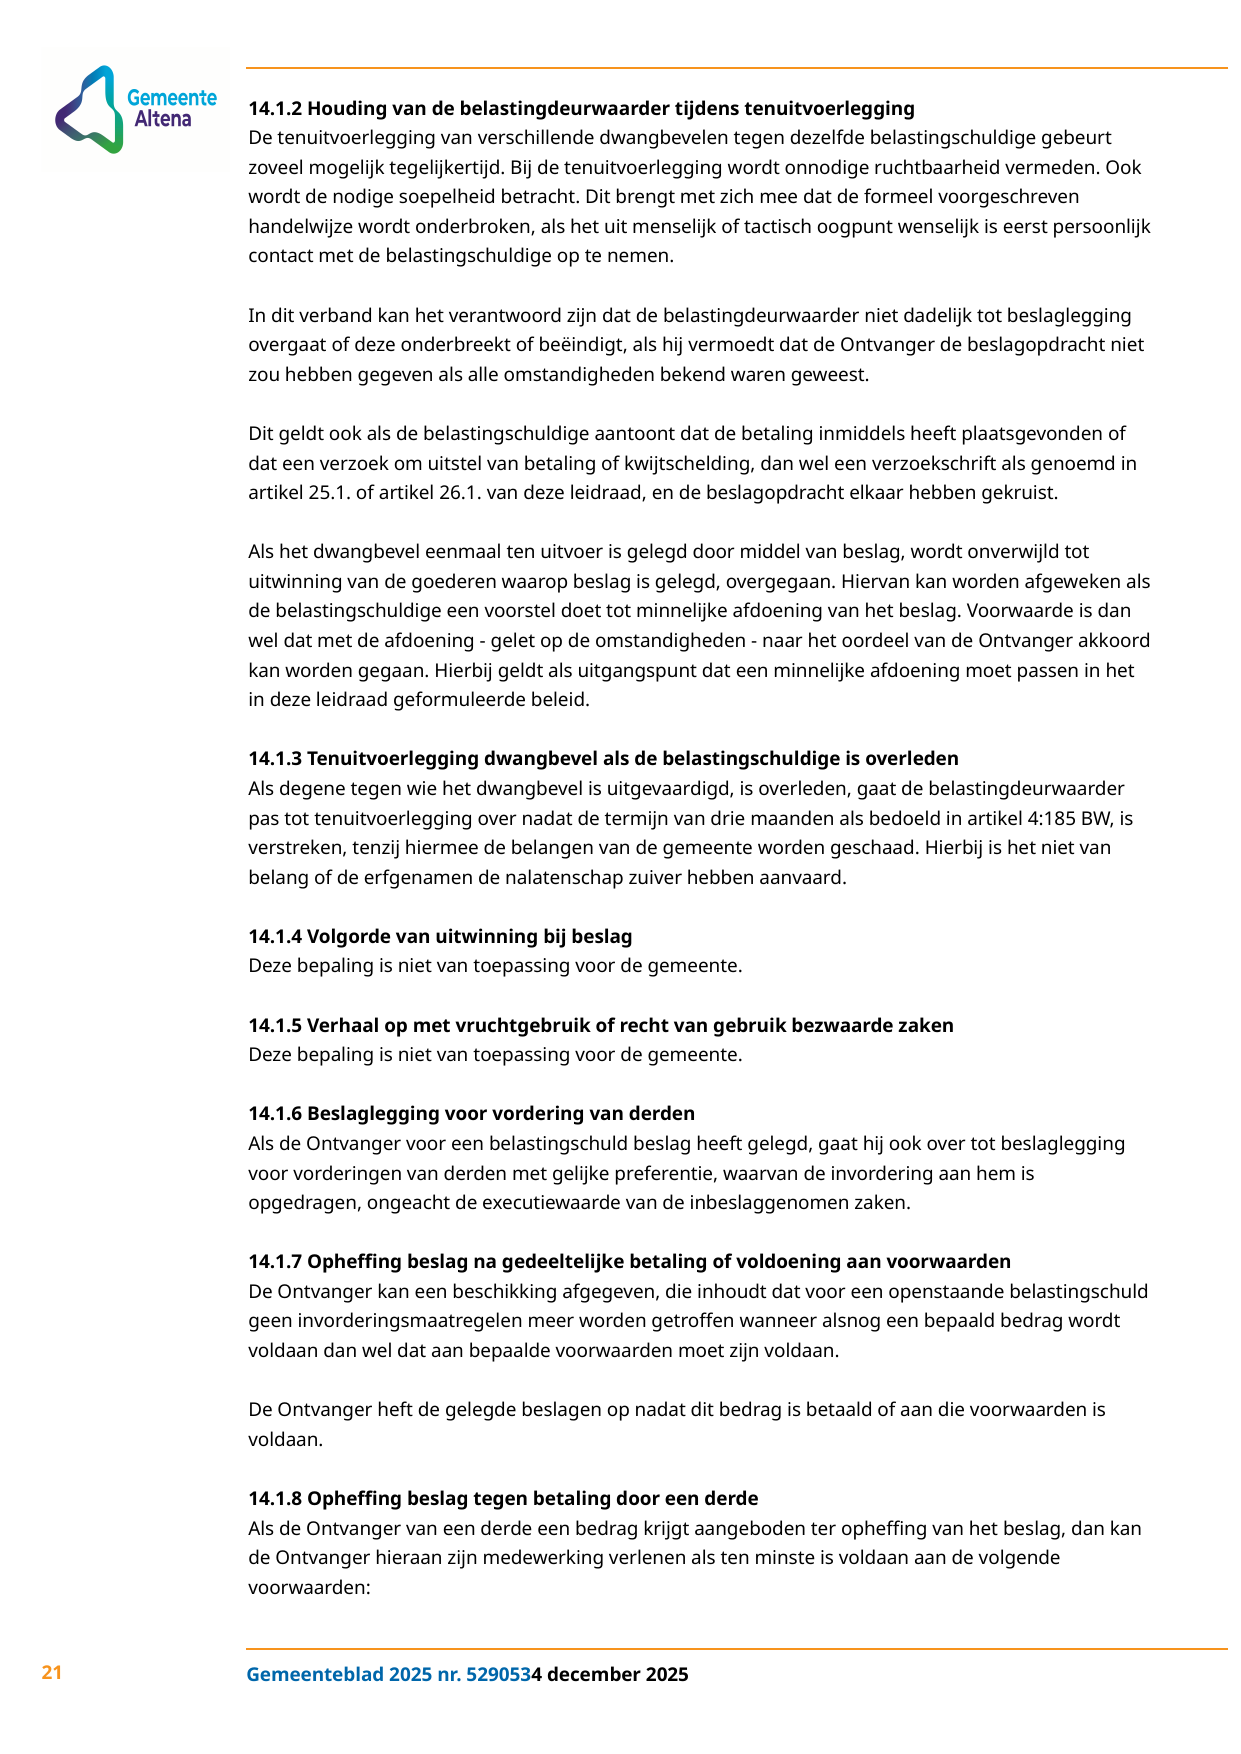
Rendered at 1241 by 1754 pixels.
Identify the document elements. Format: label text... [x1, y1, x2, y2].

text De Ontvanger heft de gelegde beslagen op nadat dit bedrag is betaald of aan die voorwaarden is voldaan. [248, 1396, 1152, 1452]
text 14.1.6 Beslaglegging voor vordering van derden [248, 1101, 1152, 1126]
text De Ontvanger kan een beschikking afgegeven, die inhoudt dat voor een openstaande belastingschuld geen invorderingsmaatregelen meer worden getroffen wanneer alsnog een bepaald bedrag wordt voldaan dan wel dat aan bepaalde voorwaarden moet zijn voldaan. [248, 1278, 1152, 1363]
text Deze bepaling is niet van toepassing voor de gemeente. [248, 953, 1152, 978]
text 14.1.8 Opheffing beslag tegen betaling door een derde [248, 1485, 1152, 1511]
text Dit geldt ook als de belastingschuldige aantoont dat de betaling inmiddels heeft plaatsgevonden of dat een verzoek om uitstel van betaling of kwijtschelding, dan wel een verzoekschrift als genoemd in artikel 25.1. of artikel 26.1. van deze leidraad, en de beslagopdracht elkaar hebben gekruist. [248, 420, 1152, 505]
text Als de Ontvanger voor een belastingschuld beslag heeft gelegd, gaat hij ook over tot beslaglegging voor vorderingen van derden met gelijke preferentie, waarvan de invordering aan hem is opgedragen, ongeacht de executiewaarde van de inbeslaggenomen zaken. [248, 1130, 1152, 1215]
text In dit verband kan het verantwoord zijn dat de belastingdeurwaarder niet dadelijk tot beslaglegging overgaat of deze onderbreekt of beëindigt, als hij vermoedt dat de Ontvanger de beslagopdracht niet zou hebben gegeven als alle omstandigheden bekend waren geweest. [248, 302, 1152, 387]
text 14.1.7 Opheffing beslag na gedeeltelijke betaling of voldoening aan voorwaarden [248, 1248, 1152, 1274]
text Deze bepaling is niet van toepassing voor de gemeente. [248, 1041, 1152, 1067]
text 14.1.3 Tenuitvoerlegging dwangbevel als de belastingschuldige is overleden [248, 746, 1152, 771]
text 14.1.5 Verhaal op met vruchtgebruik of recht van gebruik bezwaarde zaken [248, 1012, 1152, 1038]
text De tenuitvoerlegging van verschillende dwangbevelen tegen dezelfde belastingschuldige gebeurt zoveel mogelijk tegelijkertijd. Bij de tenuitvoerlegging wordt onnodige ruchtbaarheid vermeden. Ook wordt de nodige soepelheid betracht. Dit brengt met zich mee dat de formeel voorgeschreven handelwijze wordt onderbroken, als het uit menselijk of tactisch oogpunt wenselijk is eerst persoonlijk contact met de belastingschuldige op te nemen. [248, 124, 1152, 268]
text Als het dwangbevel eenmaal ten uitvoer is gelegd door middel van beslag, wordt onverwijld tot uitwinning van de goederen waarop beslag is gelegd, overgegaan. Hiervan kan worden afgeweken als de belastingschuldige een voorstel doet tot minnelijke afdoening van het beslag. Voorwaarde is dan wel dat met de afdoening - gelet op de omstandigheden - naar het oordeel van de Ontvanger akkoord kan worden gegaan. Hierbij geldt als uitgangspunt dat een minnelijke afdoening moet passen in het in deze leidraad geformuleerde beleid. [248, 538, 1152, 712]
text 14.1.4 Volgorde van uitwinning bij beslag [248, 923, 1152, 949]
picture [41, 47, 231, 172]
text 14.1.2 Houding van de belastingdeurwaarder tijdens tenuitvoerlegging [248, 95, 1152, 121]
text Als de Ontvanger van een derde een bedrag krijgt aangeboden ter opheffing van het beslag, dan kan de Ontvanger hieraan zijn medewerking verlenen als ten minste is voldaan aan de volgende voorwaarden: [248, 1515, 1152, 1600]
text Als degene tegen wie het dwangbevel is uitgevaardigd, is overleden, gaat de belastingdeurwaarder pas tot tenuitvoerlegging over nadat de termijn van drie maanden als bedoeld in artikel 4:185 BW, is verstreken, tenzij hiermee de belangen van de gemeente worden geschaad. Hierbij is het niet van belang of de erfgenamen de nalatenschap zuiver hebben aanvaard. [248, 775, 1152, 890]
